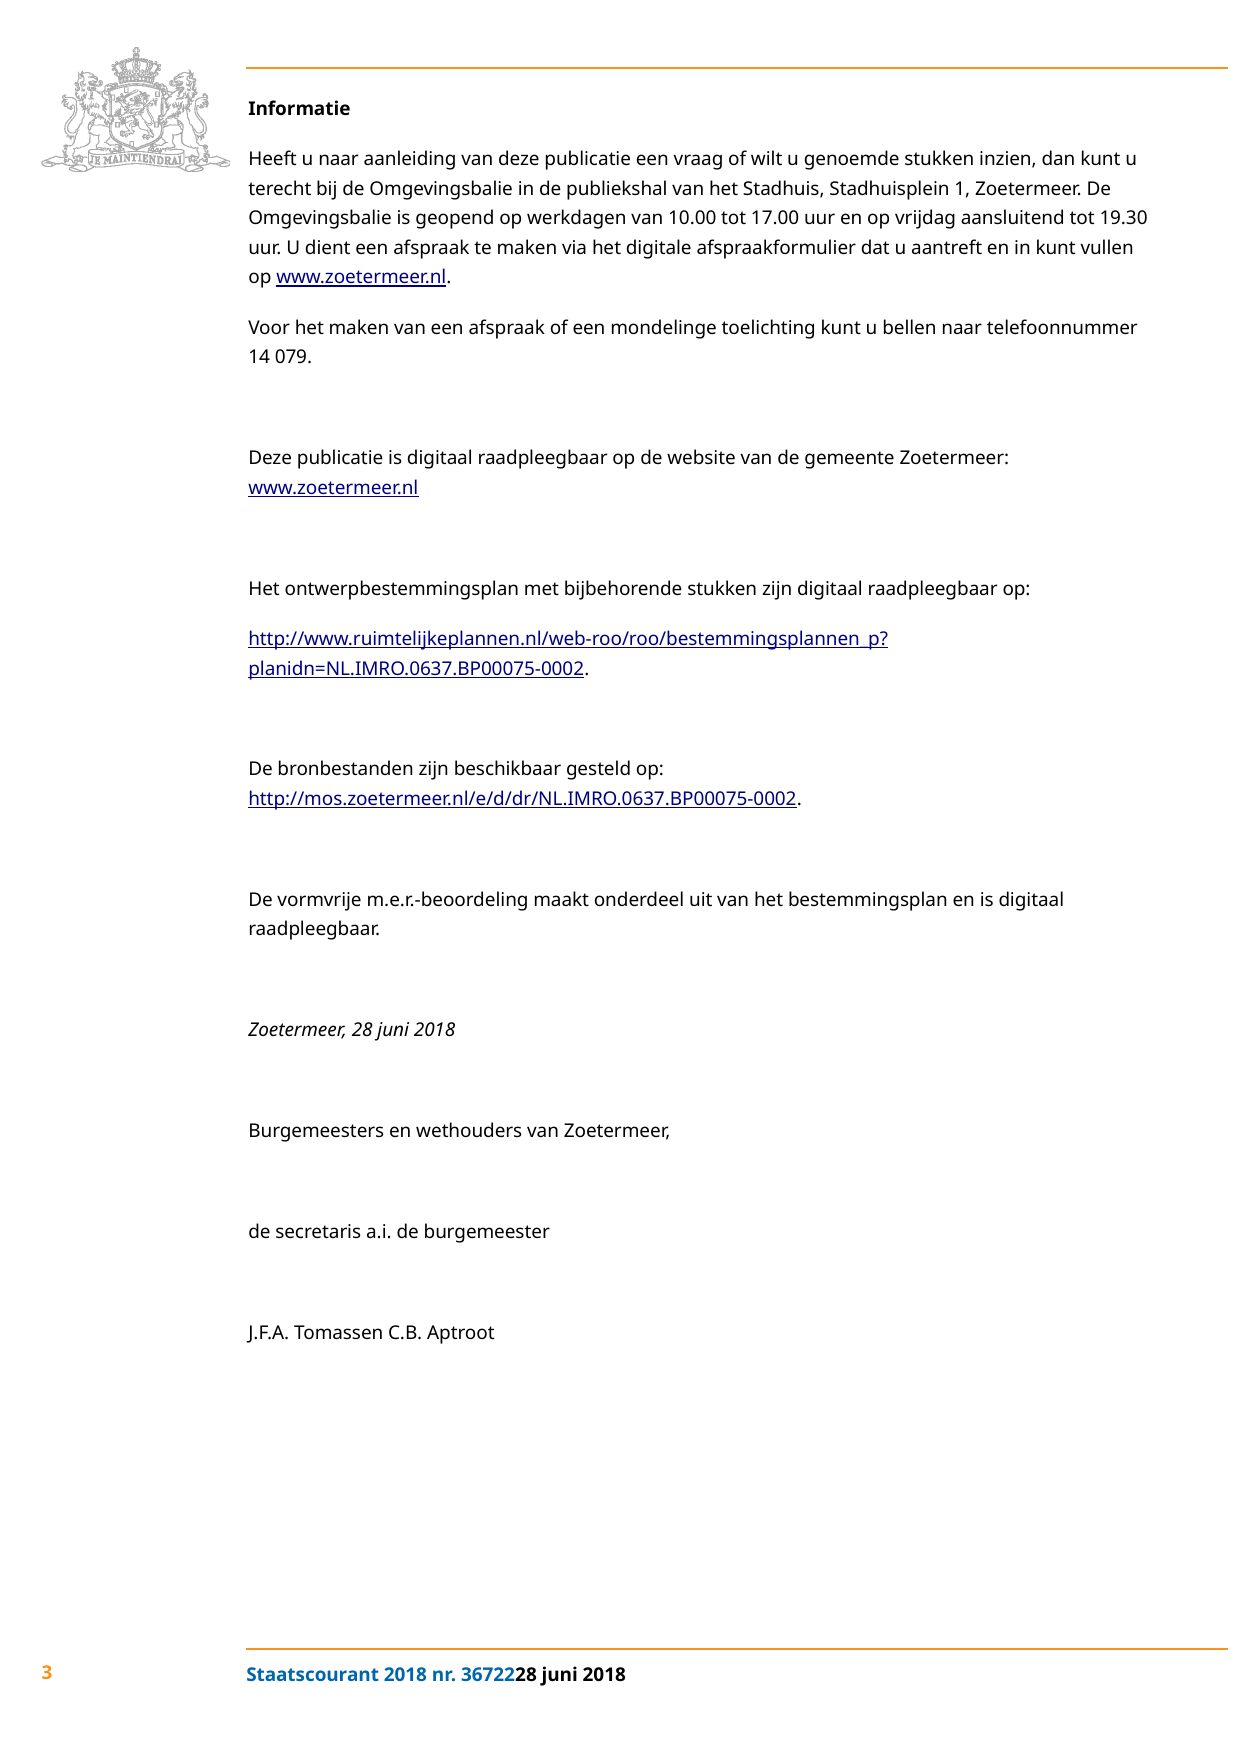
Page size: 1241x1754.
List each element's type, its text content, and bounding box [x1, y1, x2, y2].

text Informatie [248, 95, 1152, 121]
text http://www.ruimtelijkeplannen.nl/web-roo/roo/bestemmingsplannen_p?planidn=NL.IMRO.0637.BP00075-0002. [248, 625, 1152, 681]
text Zoetermeer, 28 juni 2018 [248, 1016, 1152, 1042]
text Het ontwerpbestemmingsplan met bijbehorende stukken zijn digitaal raadpleegbaar op: [248, 575, 1152, 601]
text Burgemeesters en wethouders van Zoetermeer, [248, 1117, 1152, 1143]
text Voor het maken van een afspraak of een mondelinge toelichting kunt u bellen naar telefoonnummer 14 079. [248, 314, 1152, 369]
text J.F.A. Tomassen C.B. Aptroot [248, 1319, 1152, 1345]
text Heeft u naar aanleiding van deze publicatie een vraag of wilt u genoemde stukken inzien, dan kunt u terecht bij de Omgevingsbalie in de publiekshal van het Stadhuis, Stadhuisplein 1, Zoetermeer. De Omgevingsbalie is geopend op werkdagen van 10.00 tot 17.00 uur en op vrijdag aansluitend tot 19.30 uur. U dient een afspraak te maken via het digitale afspraakformulier dat u aantreft en in kunt vullen op www.zoetermeer.nl. [248, 145, 1152, 289]
text Deze publicatie is digitaal raadpleegbaar op de website van de gemeente Zoetermeer: www.zoetermeer.nl [248, 444, 1152, 500]
text De bronbestanden zijn beschikbaar gesteld op: http://mos.zoetermeer.nl/e/d/dr/NL.IMRO.0637.BP00075-0002. [248, 756, 1152, 811]
picture [41, 47, 231, 172]
text de secretaris a.i. de burgemeester [248, 1218, 1152, 1244]
text De vormvrije m.e.r.-beoordeling maakt onderdeel uit van het bestemmingsplan en is digitaal raadpleegbaar. [248, 886, 1152, 941]
